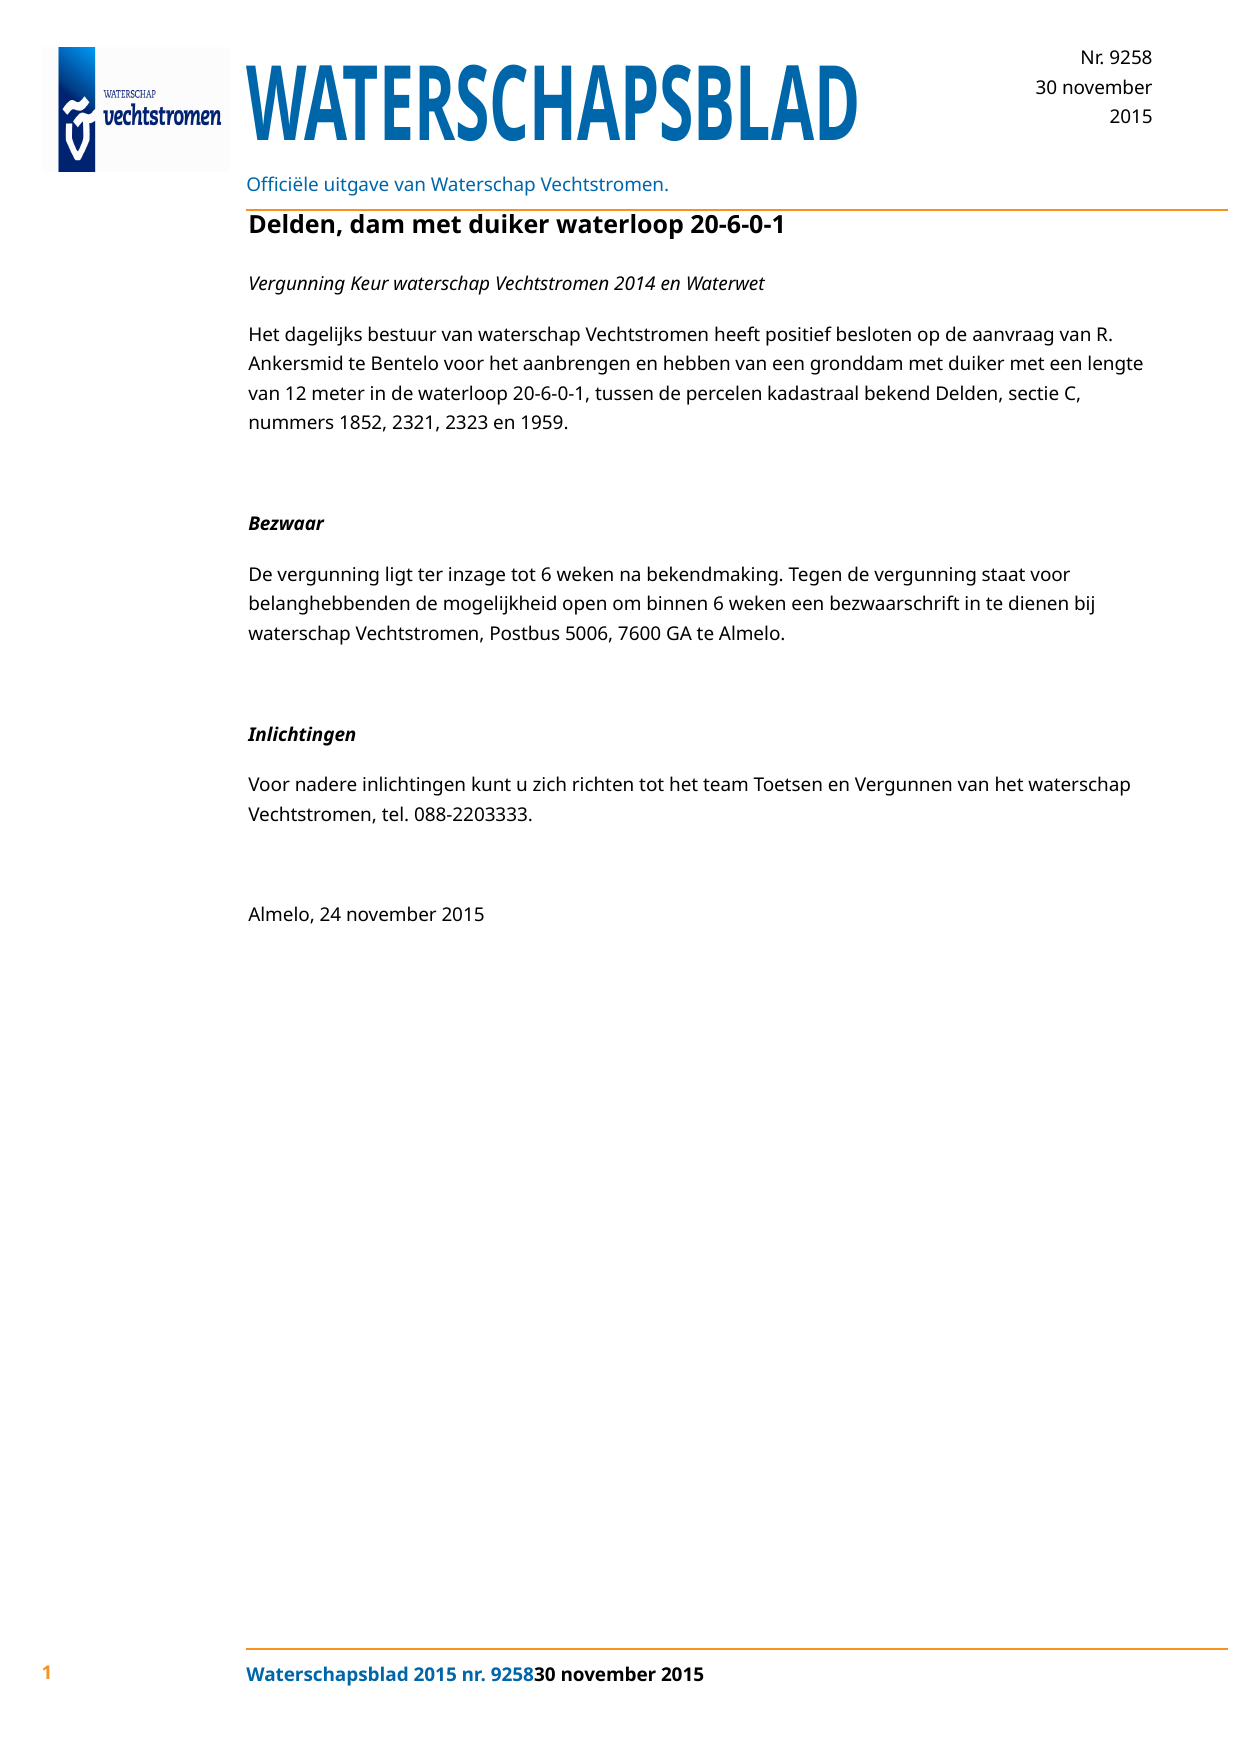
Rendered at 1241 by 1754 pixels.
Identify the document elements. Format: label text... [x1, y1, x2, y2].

picture [41, 47, 231, 172]
text Het dagelijks bestuur van waterschap Vechtstromen heeft positief besloten op de aanvraag van R. Ankersmid te Bentelo voor het aanbrengen en hebben van een gronddam met duiker met een lengte van 12 meter in de waterloop 20-6-0-1, tussen de percelen kadastraal bekend Delden, sectie C, nummers 1852, 2321, 2323 en 1959. [248, 321, 1152, 435]
text Delden, dam met duiker waterloop 20-6-0-1 [248, 211, 1152, 241]
text Voor nadere inlichtingen kunt u zich richten tot het team Toetsen en Vergunnen van het waterschap Vechtstromen, tel. 088-2203333. [248, 771, 1152, 826]
text Bezwaar [248, 510, 1152, 536]
text De vergunning ligt ter inzage tot 6 weken na bekendmaking. Tegen de vergunning staat voor belanghebbenden de mogelijkheid open om binnen 6 weken een bezwaarschrift in te dienen bij waterschap Vechtstromen, Postbus 5006, 7600 GA te Almelo. [248, 561, 1152, 646]
text Inlichtingen [248, 721, 1152, 746]
text Almelo, 24 november 2015 [248, 902, 1152, 927]
text Vergunning Keur waterschap Vechtstromen 2014 en Waterwet [248, 270, 1152, 296]
